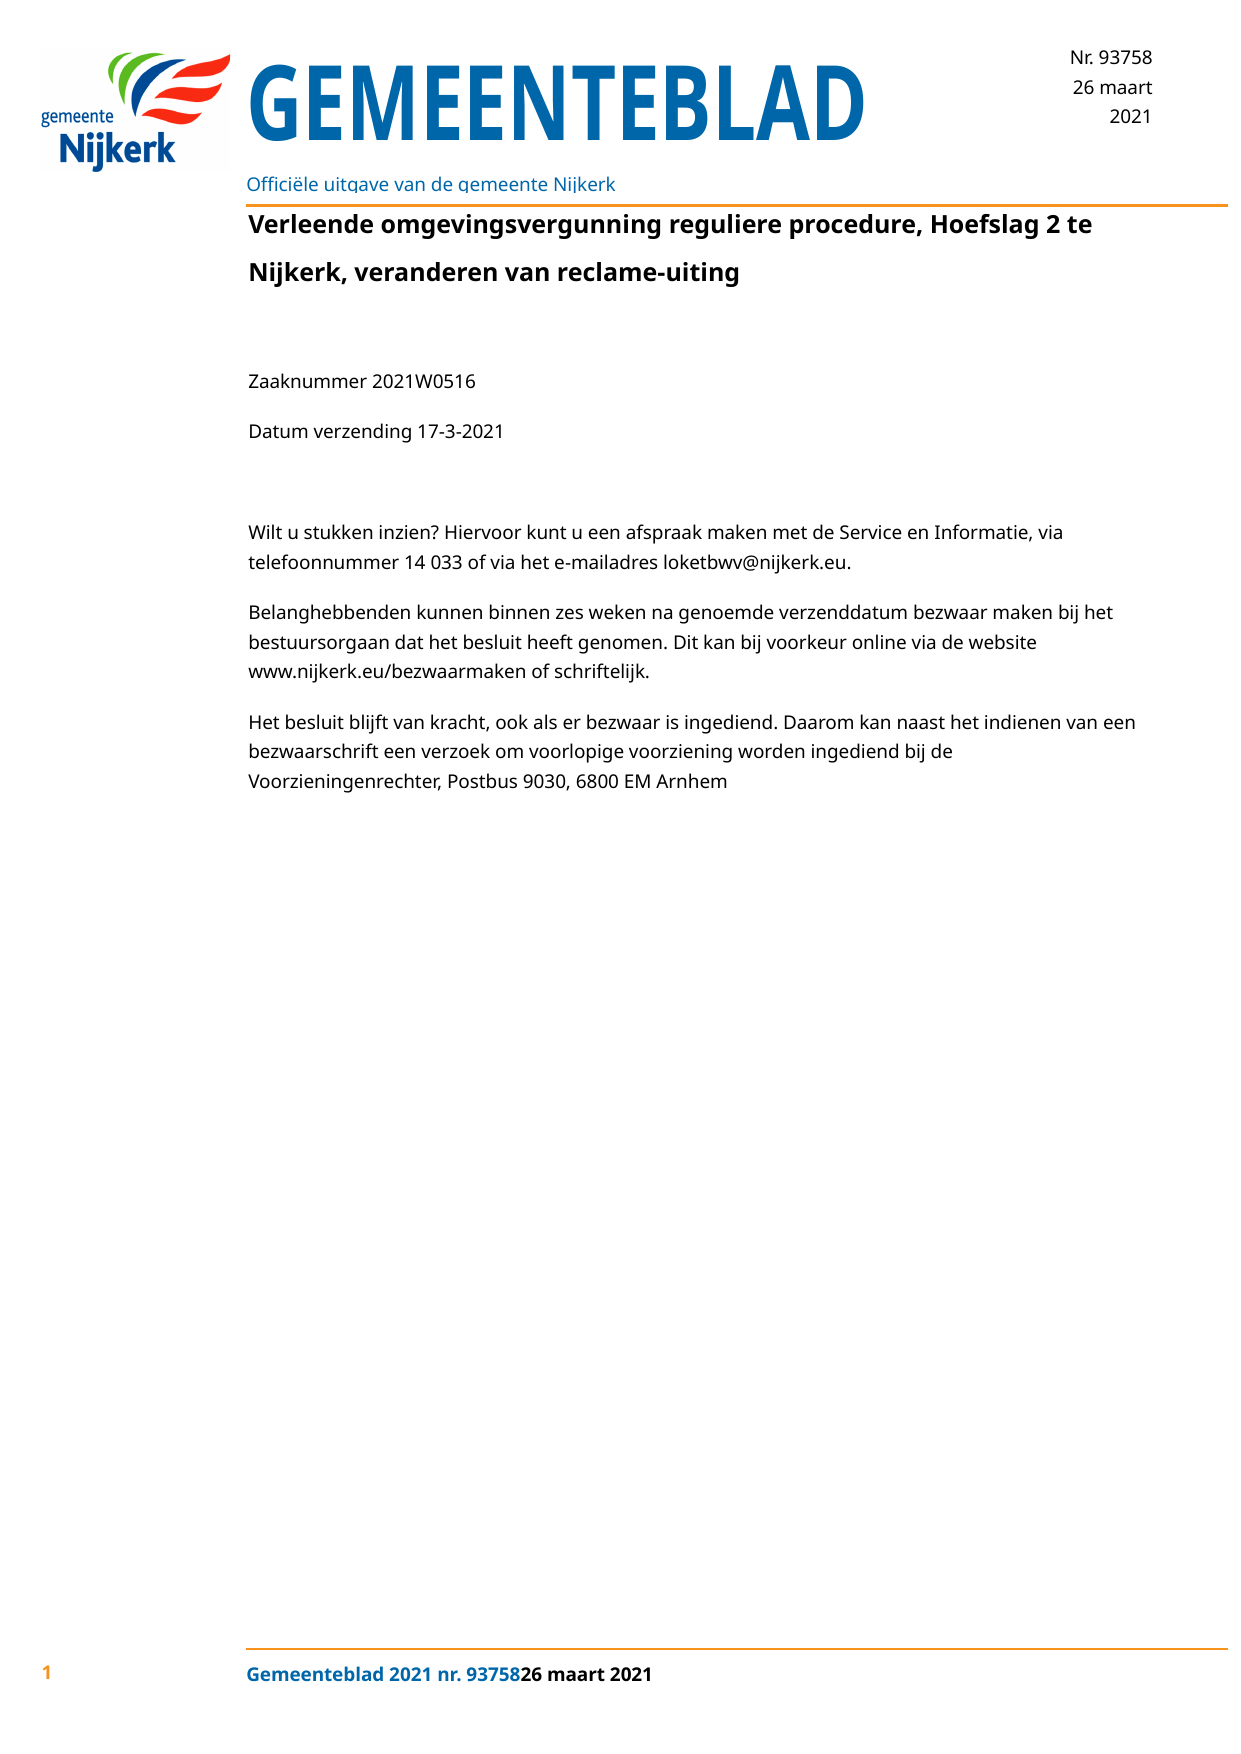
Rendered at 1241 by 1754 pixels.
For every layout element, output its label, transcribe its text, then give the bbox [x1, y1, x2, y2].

text Verleende omgevingsvergunning reguliere procedure, Hoefslag 2 te Nijkerk, veranderen van reclame-uiting [248, 207, 1152, 288]
picture [41, 47, 231, 172]
text Datum verzending 17-3-2021 [248, 419, 1152, 444]
text Zaaknummer 2021W0516 [248, 368, 1152, 394]
text Belanghebbenden kunnen binnen zes weken na genoemde verzenddatum bezwaar maken bij het bestuursorgaan dat het besluit heeft genomen. Dit kan bij voorkeur online via de website www.nijkerk.eu/bezwaarmaken of schriftelijk. [248, 599, 1152, 684]
text Wilt u stukken inzien? Hiervoor kunt u een afspraak maken met de Service en Informatie, via telefoonnummer 14 033 of via het e-mailadres loketbwv@nijkerk.eu. [248, 519, 1152, 575]
text Het besluit blijft van kracht, ook als er bezwaar is ingediend. Daarom kan naast het indienen van een bezwaarschrift een verzoek om voorlopige voorziening worden ingediend bij de Voorzieningenrechter, Postbus 9030, 6800 EM Arnhem [248, 709, 1152, 794]
